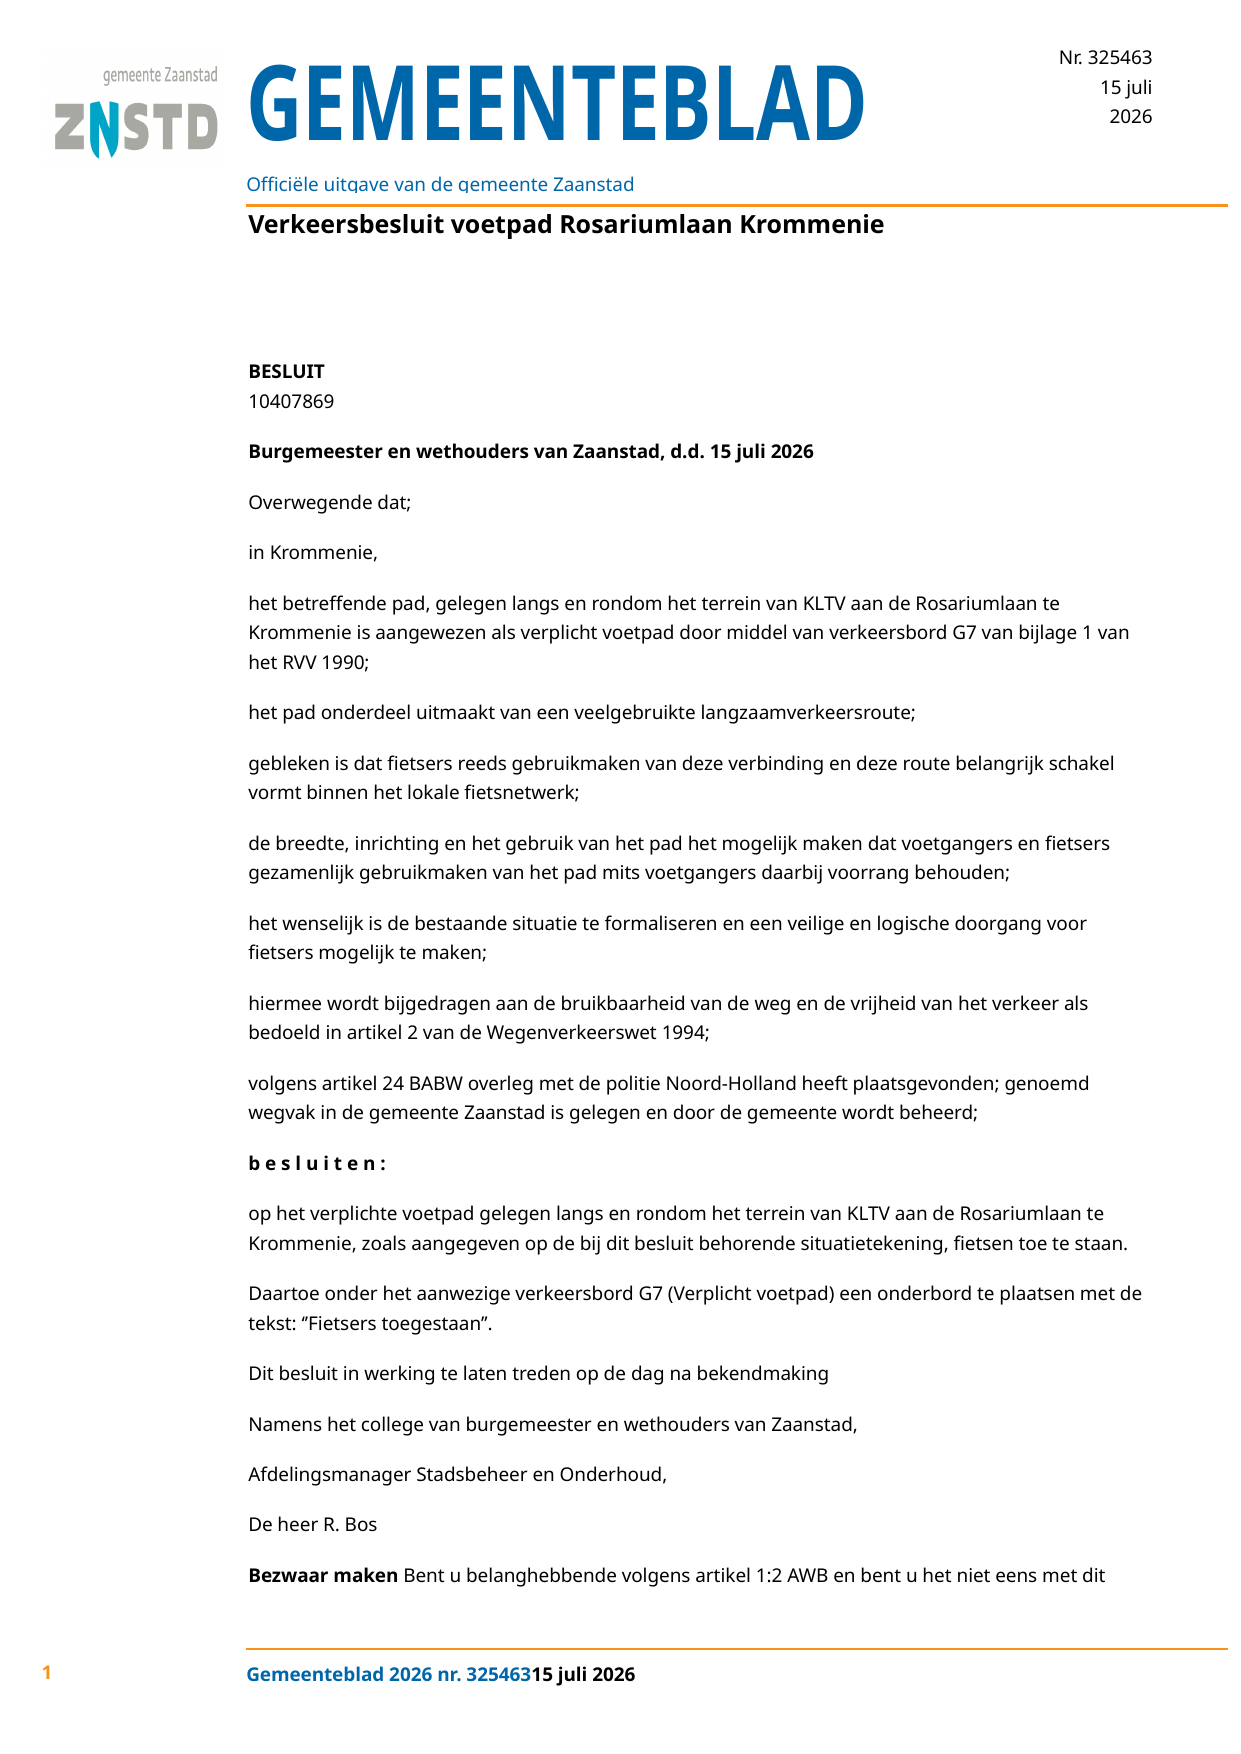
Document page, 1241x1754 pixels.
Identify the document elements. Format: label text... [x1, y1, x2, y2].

picture [41, 47, 231, 172]
text het pad onderdeel uitmaakt van een veelgebruikte langzaamverkeersroute; [248, 699, 1152, 725]
text Overwegende dat; [248, 489, 1152, 515]
text volgens artikel 24 BABW overleg met de politie Noord-Holland heeft plaatsgevonden; genoemd wegvak in de gemeente Zaanstad is gelegen en door de gemeente wordt beheerd; [248, 1070, 1152, 1125]
text De heer R. Bos [248, 1512, 1152, 1537]
text 10407869 [248, 388, 1152, 414]
text Namens het college van burgemeester en wethouders van Zaanstad, [248, 1411, 1152, 1437]
text in Krommenie, [248, 539, 1152, 565]
text Afdelingsmanager Stadsbeheer en Onderhoud, [248, 1461, 1152, 1487]
text het wenselijk is de bestaande situatie te formaliseren en een veilige en logische doorgang voor fietsers mogelijk te maken; [248, 910, 1152, 965]
text gebleken is dat fietsers reeds gebruikmaken van deze verbinding en deze route belangrijk schakel vormt binnen het lokale fietsnetwerk; [248, 750, 1152, 805]
text Burgemeester en wethouders van Zaanstad, d.d. 15 juli 2026 [248, 439, 1152, 464]
text Bezwaar maken Bent u belanghebbende volgens artikel 1:2 AWB en bent u het niet eens met dit [248, 1562, 1152, 1588]
text het betreffende pad, gelegen langs en rondom het terrein van KLTV aan de Rosariumlaan te Krommenie is aangewezen als verplicht voetpad door middel van verkeersbord G7 van bijlage 1 van het RVV 1990; [248, 590, 1152, 675]
text Dit besluit in werking te laten treden op de dag na bekendmaking [248, 1360, 1152, 1386]
text de breedte, inrichting en het gebruik van het pad het mogelijk maken dat voetgangers en fietsers gezamenlijk gebruikmaken van het pad mits voetgangers daarbij voorrang behouden; [248, 830, 1152, 885]
text op het verplichte voetpad gelegen langs en rondom het terrein van KLTV aan de Rosariumlaan te Krommenie, zoals aangegeven op de bij dit besluit behorende situatietekening, fietsen toe te staan. [248, 1200, 1152, 1256]
text BESLUIT [248, 359, 1152, 384]
text b e s l u i t e n : [248, 1150, 1152, 1176]
text Verkeersbesluit voetpad Rosariumlaan Krommenie [248, 207, 1152, 241]
text hiermee wordt bijgedragen aan de bruikbaarheid van de weg en de vrijheid van het verkeer als bedoeld in artikel 2 van de Wegenverkeerswet 1994; [248, 990, 1152, 1045]
text Daartoe onder het aanwezige verkeersbord G7 (Verplicht voetpad) een onderbord te plaatsen met de tekst: ‘’Fietsers toegestaan’’. [248, 1280, 1152, 1336]
